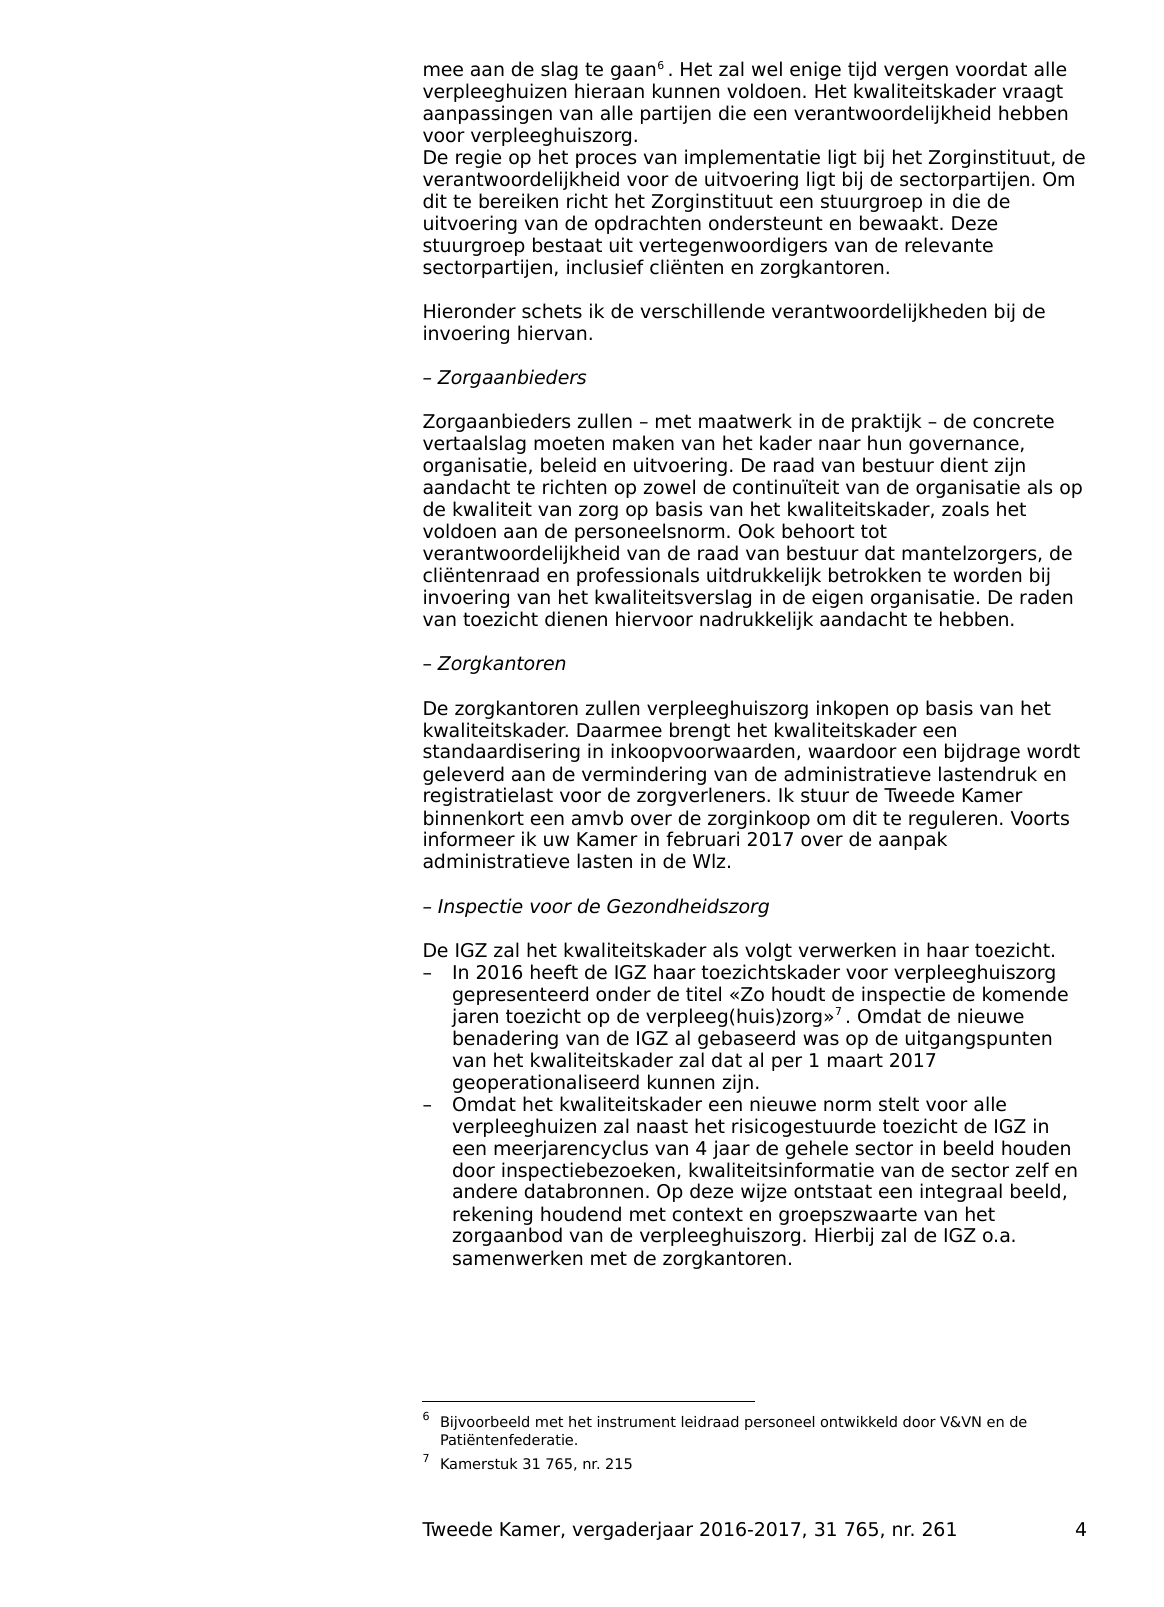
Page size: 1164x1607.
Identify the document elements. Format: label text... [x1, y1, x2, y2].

subtitle – Inspectie voor de Gezondheidszorg [422, 896, 1087, 917]
text mee aan de slag te gaan. Het zal wel enige tijd vergen voordat alle verpleeghuizen hieraan kunnen voldoen. Het kwaliteitskader vraagt aanpassingen van alle partijen die een verantwoordelijkheid hebben voor verpleeghuiszorg. [422, 59, 1087, 147]
text Hieronder schets ik de verschillende verantwoordelijkheden bij de invoering hiervan. [422, 301, 1087, 345]
subtitle – Zorgaanbieders [422, 367, 1087, 389]
text De regie op het proces van implementatie ligt bij het Zorginstituut, de verantwoordelijkheid voor de uitvoering ligt bij de sectorpartijen. Om dit te bereiken richt het Zorginstituut een stuurgroep in die de uitvoering van de opdrachten ondersteunt en bewaakt. Deze stuurgroep bestaat uit vertegenwoordigers van de relevante sectorpartijen, inclusief cliënten en zorgkantoren. [422, 147, 1087, 279]
text De IGZ zal het kwaliteitskader als volgt verwerken in haar toezicht. [422, 940, 1087, 962]
text Kamerstuk 31 765, nr. 215 [422, 1452, 1087, 1474]
text Bijvoorbeeld met het instrument leidraad personeel ontwikkeld door V&VN en de Patiëntenfederatie. [422, 1410, 1087, 1449]
text De zorgkantoren zullen verpleeghuiszorg inkopen op basis van het kwaliteitskader. Daarmee brengt het kwaliteitskader een standaardisering in inkoopvoorwaarden, waardoor een bijdrage wordt geleverd aan de vermindering van de administratieve lastendruk en registratielast voor de zorgverleners. Ik stuur de Tweede Kamer binnenkort een amvb over de zorginkoop om dit te reguleren. Voorts informeer ik uw Kamer in februari 2017 over de aanpak administratieve lasten in de Wlz. [422, 697, 1087, 873]
text – In 2016 heeft de IGZ haar toezichtskader voor verpleeghuiszorg gepresenteerd onder de titel «Zo houdt de inspectie de komende jaren toezicht op de verpleeg(huis)zorg». Omdat de nieuwe benadering van de IGZ al gebaseerd was op de uitgangspunten van het kwaliteitskader zal dat al per 1 maart 2017 geoperationaliseerd kunnen zijn. [422, 962, 1087, 1093]
text – Omdat het kwaliteitskader een nieuwe norm stelt voor alle verpleeghuizen zal naast het risicogestuurde toezicht de IGZ in een meerjarencyclus van 4 jaar de gehele sector in beeld houden door inspectiebezoeken, kwaliteitsinformatie van de sector zelf en andere databronnen. Op deze wijze ontstaat een integraal beeld, rekening houdend met context en groepszwaarte van het zorgaanbod van de verpleeghuiszorg. Hierbij zal de IGZ o.a. samenwerken met de zorgkantoren. [422, 1093, 1087, 1269]
text Zorgaanbieders zullen – met maatwerk in de praktijk – de concrete vertaalslag moeten maken van het kader naar hun governance, organisatie, beleid en uitvoering. De raad van bestuur dient zijn aandacht te richten op zowel de continuïteit van de organisatie als op de kwaliteit van zorg op basis van het kwaliteitskader, zoals het voldoen aan de personeelsnorm. Ook behoort tot verantwoordelijkheid van de raad van bestuur dat mantelzorgers, de cliëntenraad en professionals uitdrukkelijk betrokken te worden bij invoering van het kwaliteitsverslag in de eigen organisatie. De raden van toezicht dienen hiervoor nadrukkelijk aandacht te hebben. [422, 411, 1087, 631]
subtitle – Zorgkantoren [422, 653, 1087, 675]
